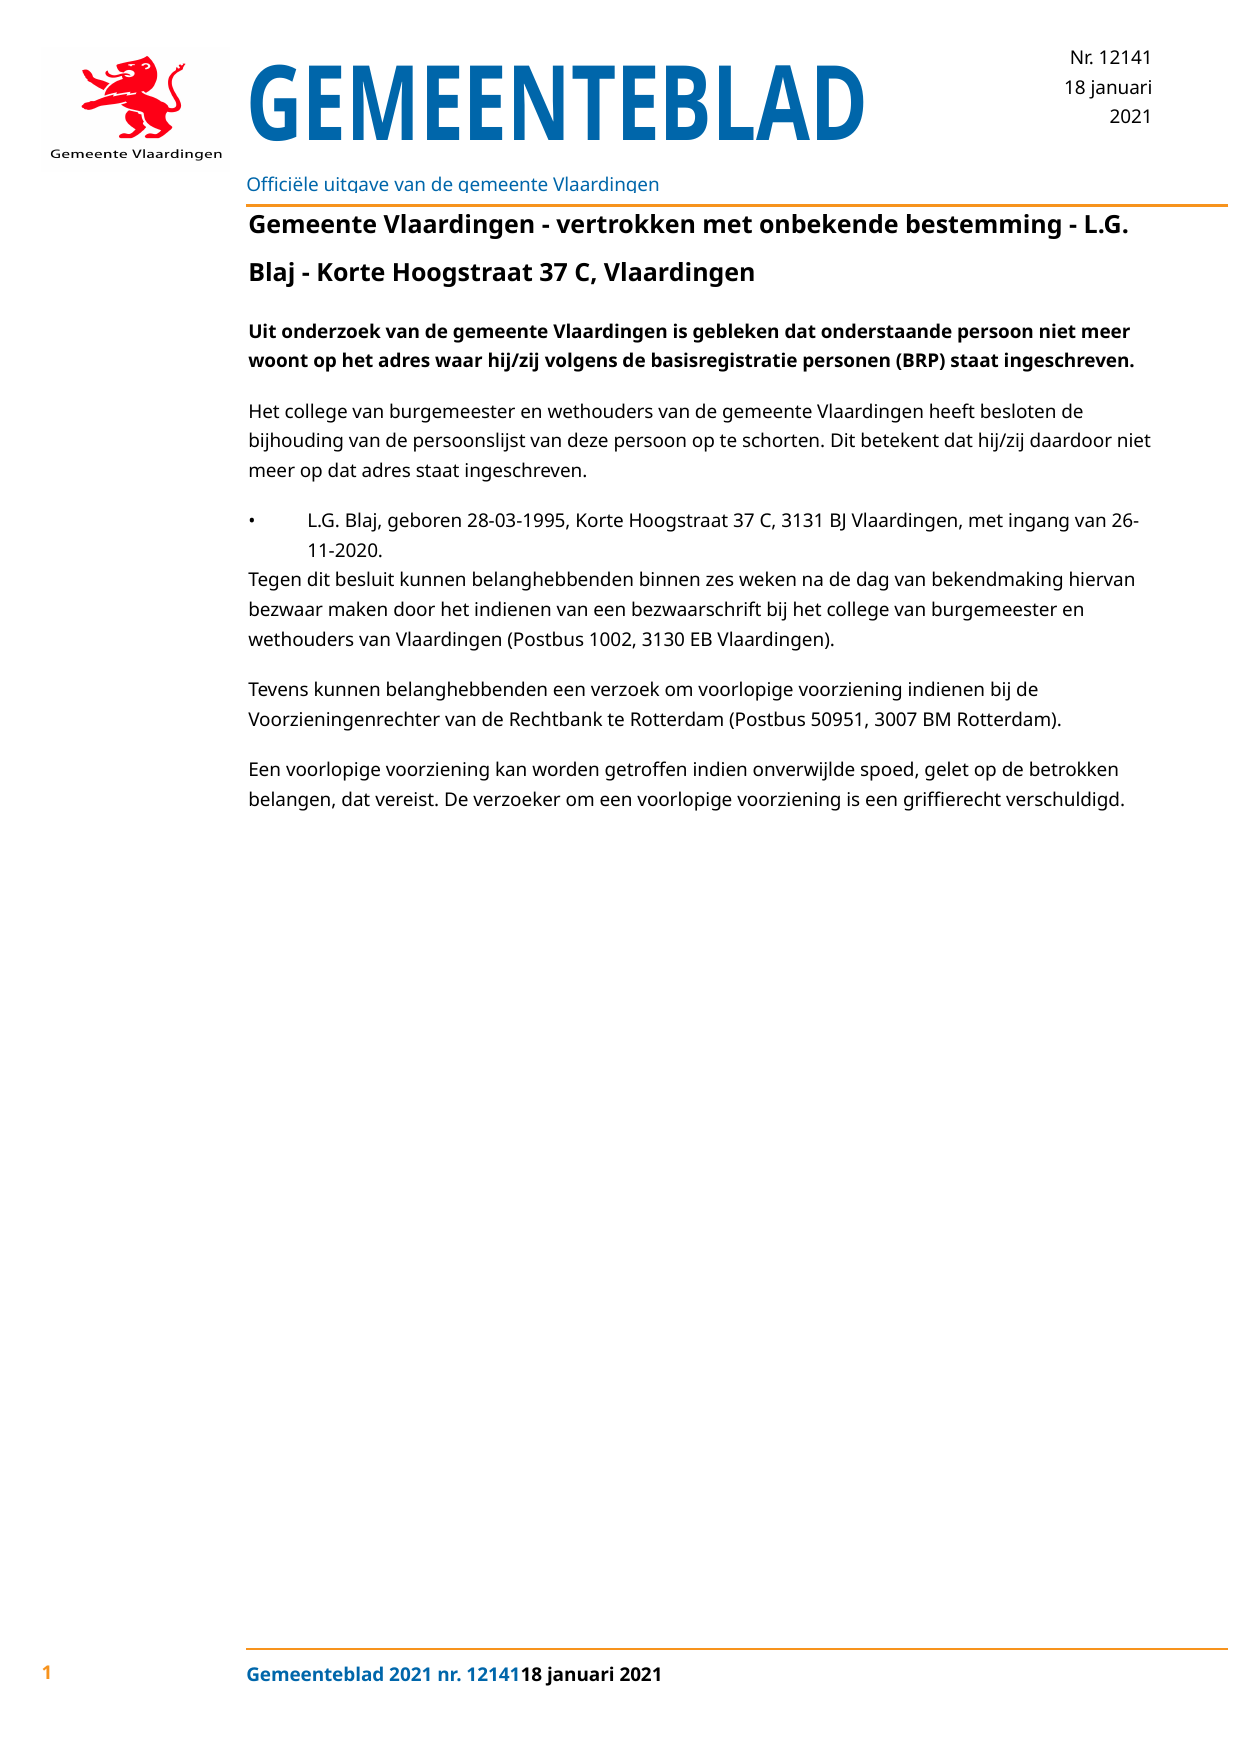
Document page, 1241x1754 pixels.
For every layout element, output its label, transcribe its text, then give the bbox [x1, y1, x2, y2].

text Een voorlopige voorziening kan worden getroffen indien onverwijlde spoed, gelet op de betrokken belangen, dat vereist. De verzoeker om een voorlopige voorziening is een griffierecht verschuldigd. [248, 756, 1152, 812]
text Het college van burgemeester en wethouders van de gemeente Vlaardingen heeft besloten de bijhouding van de persoonslijst van deze persoon op te schorten. Dit betekent dat hij/zij daardoor niet meer op dat adres staat ingeschreven. [248, 398, 1152, 483]
text Uit onderzoek van de gemeente Vlaardingen is gebleken dat onderstaande persoon niet meer woont op het adres waar hij/zij volgens de basisregistratie personen (BRP) staat ingeschreven. [248, 318, 1152, 373]
picture [41, 47, 231, 172]
text Tegen dit besluit kunnen belanghebbenden binnen zes weken na de dag van bekendmaking hiervan bezwaar maken door het indienen van een bezwaarschrift bij het college van burgemeester en wethouders van Vlaardingen (Postbus 1002, 3130 EB Vlaardingen). [248, 567, 1152, 652]
list L.G. Blaj, geboren 28-03-1995, Korte Hoogstraat 37 C, 3131 BJ Vlaardingen, met ingang van 26-11-2020. [248, 507, 1152, 563]
text Gemeente Vlaardingen - vertrokken met onbekende bestemming - L.G. Blaj - Korte Hoogstraat 37 C, Vlaardingen [248, 207, 1152, 288]
text Tevens kunnen belanghebbenden een verzoek om voorlopige voorziening indienen bij de Voorzieningenrechter van de Rechtbank te Rotterdam (Postbus 50951, 3007 BM Rotterdam). [248, 676, 1152, 732]
